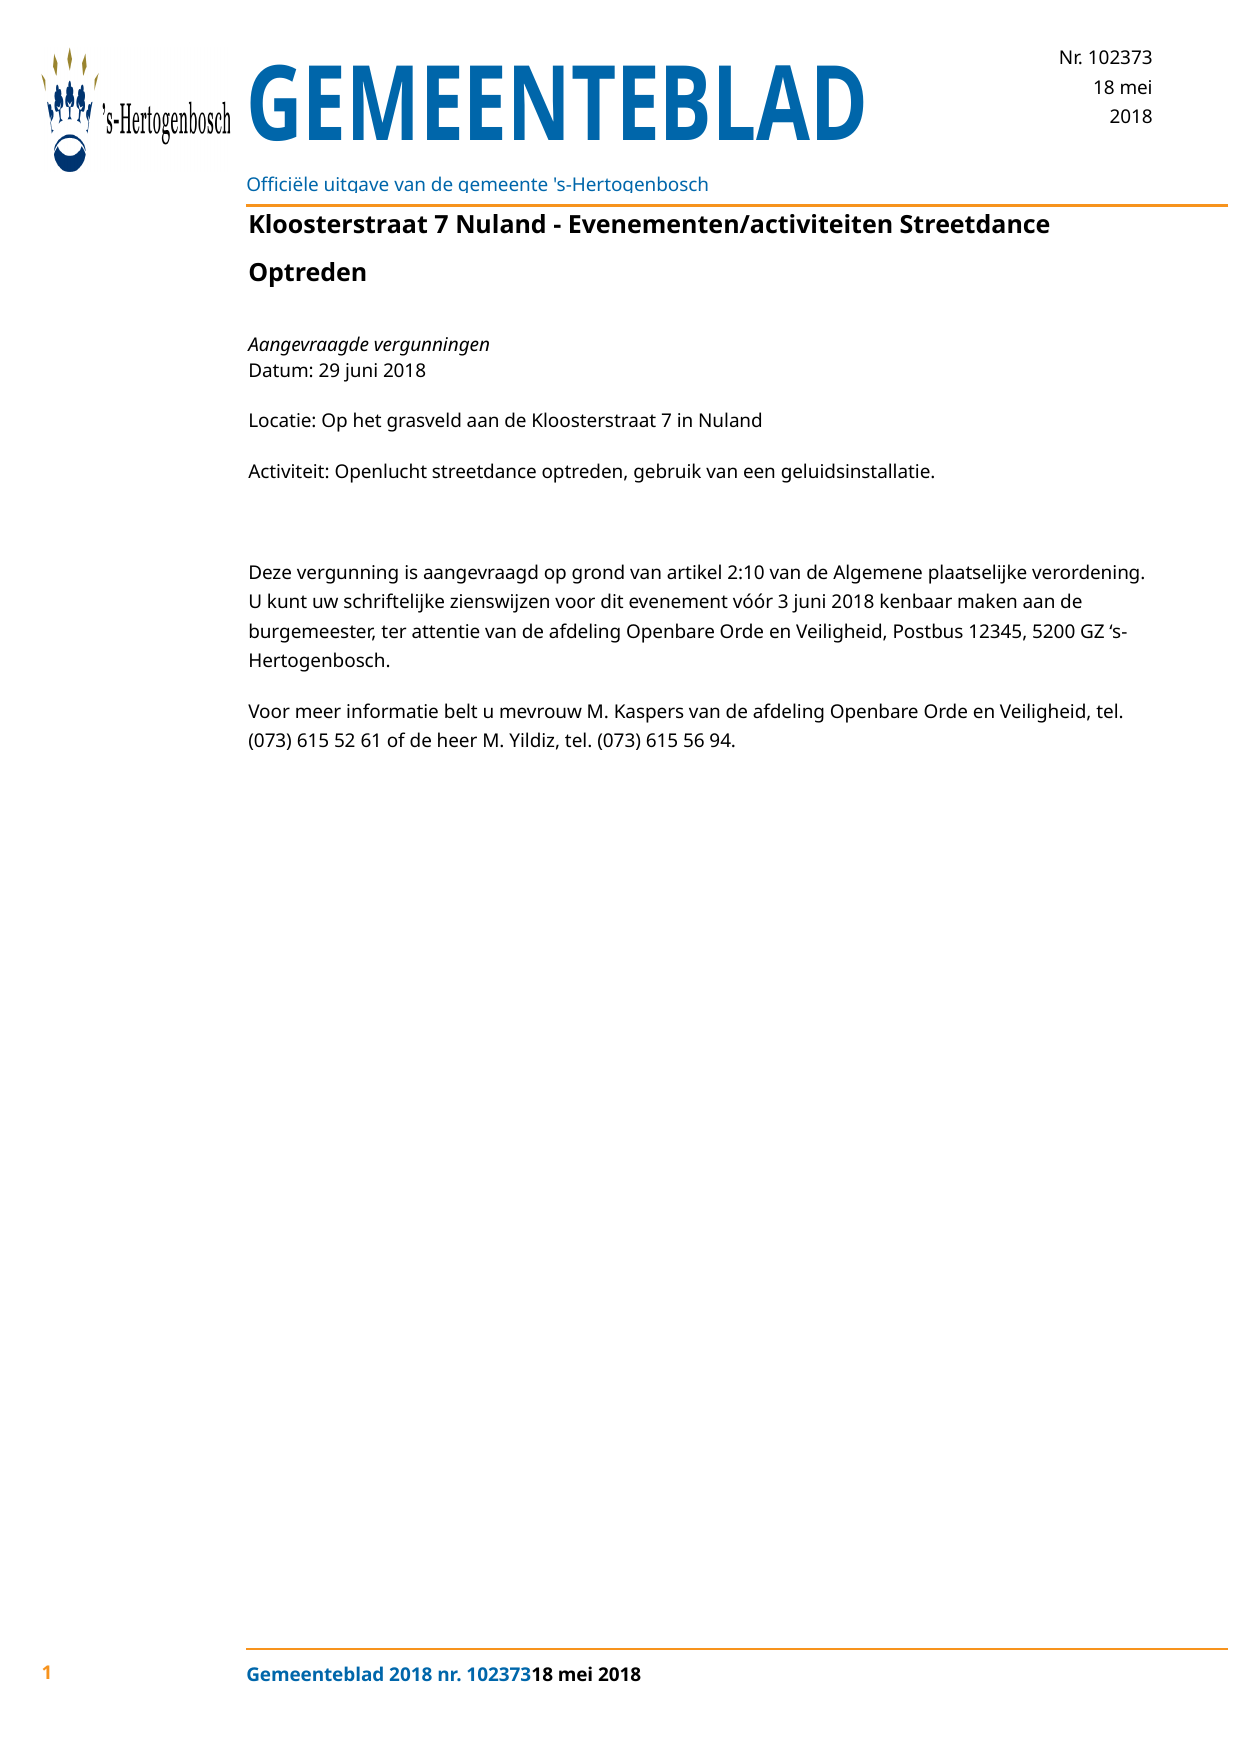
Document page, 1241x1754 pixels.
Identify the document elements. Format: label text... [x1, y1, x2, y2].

text Voor meer informatie belt u mevrouw M. Kaspers van de afdeling Openbare Orde en Veiligheid, tel. (073) 615 52 61 of de heer M. Yildiz, tel. (073) 615 56 94. [248, 698, 1152, 753]
text Locatie: Op het grasveld aan de Kloosterstraat 7 in Nuland [248, 408, 1152, 433]
text Aangevraagde vergunningen [248, 331, 1152, 357]
text Datum: 29 juni 2018 [248, 357, 1152, 383]
text Kloosterstraat 7 Nuland - Evenementen/activiteiten Streetdance Optreden [248, 207, 1152, 288]
picture [41, 47, 231, 172]
text Activiteit: Openlucht streetdance optreden, gebruik van een geluidsinstallatie. [248, 458, 1152, 484]
text Deze vergunning is aangevraagd op grond van artikel 2:10 van de Algemene plaatselijke verordening. U kunt uw schriftelijke zienswijzen voor dit evenement vóór 3 juni 2018 kenbaar maken aan de burgemeester, ter attentie van de afdeling Openbare Orde en Veiligheid, Postbus 12345, 5200 GZ ‘s-Hertogenbosch. [248, 559, 1152, 673]
